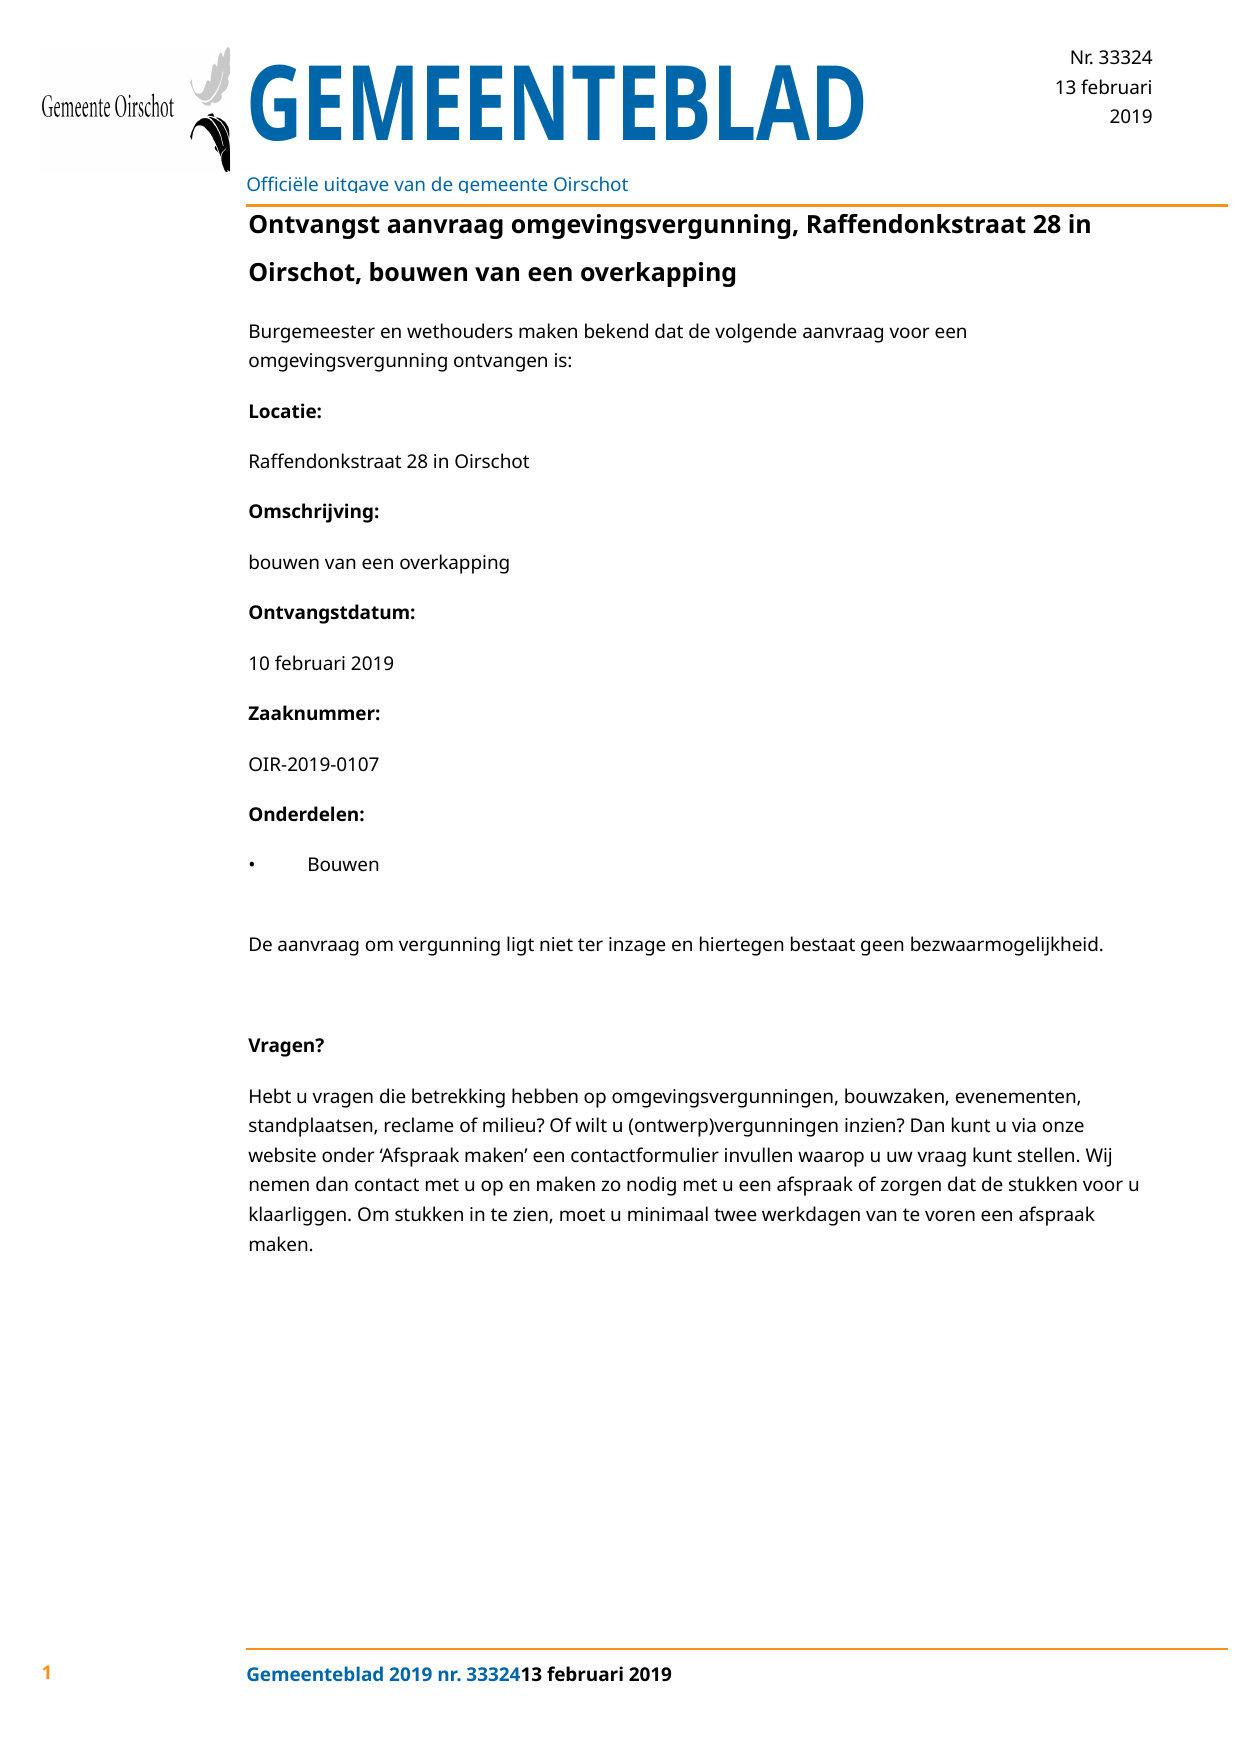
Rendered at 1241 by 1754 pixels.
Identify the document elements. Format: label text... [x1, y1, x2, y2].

text Raffendonkstraat 28 in Oirschot [248, 448, 1152, 474]
text De aanvraag om vergunning ligt niet ter inzage en hiertegen bestaat geen bezwaarmogelijkheid. [248, 932, 1152, 957]
text Hebt u vragen die betrekking hebben op omgevingsvergunningen, bouwzaken, evenementen, standplaatsen, reclame of milieu? Of wilt u (ontwerp)vergunningen inzien? Dan kunt u via onze website onder ‘Afspraak maken’ een contactformulier invullen waarop u uw vraag kunt stellen. Wij nemen dan contact met u op en maken zo nodig met u een afspraak of zorgen dat de stukken voor u klaarliggen. Om stukken in te zien, moet u minimaal twee werkdagen van te voren een afspraak maken. [248, 1083, 1152, 1257]
text Locatie: [248, 398, 1152, 424]
text Ontvangstdatum: [248, 599, 1152, 625]
text bouwen van een overkapping [248, 549, 1152, 575]
text OIR-2019-0107 [248, 751, 1152, 777]
list Bouwen [248, 852, 1152, 877]
text Vragen? [248, 1032, 1152, 1058]
text Zaaknummer: [248, 700, 1152, 726]
text Burgemeester en wethouders maken bekend dat de volgende aanvraag voor een omgevingsvergunning ontvangen is: [248, 318, 1152, 373]
text Ontvangst aanvraag omgevingsvergunning, Raffendonkstraat 28 in Oirschot, bouwen van een overkapping [248, 207, 1152, 288]
picture [41, 47, 231, 172]
text Omschrijving: [248, 499, 1152, 524]
text 10 februari 2019 [248, 650, 1152, 676]
text Onderdelen: [248, 801, 1152, 827]
